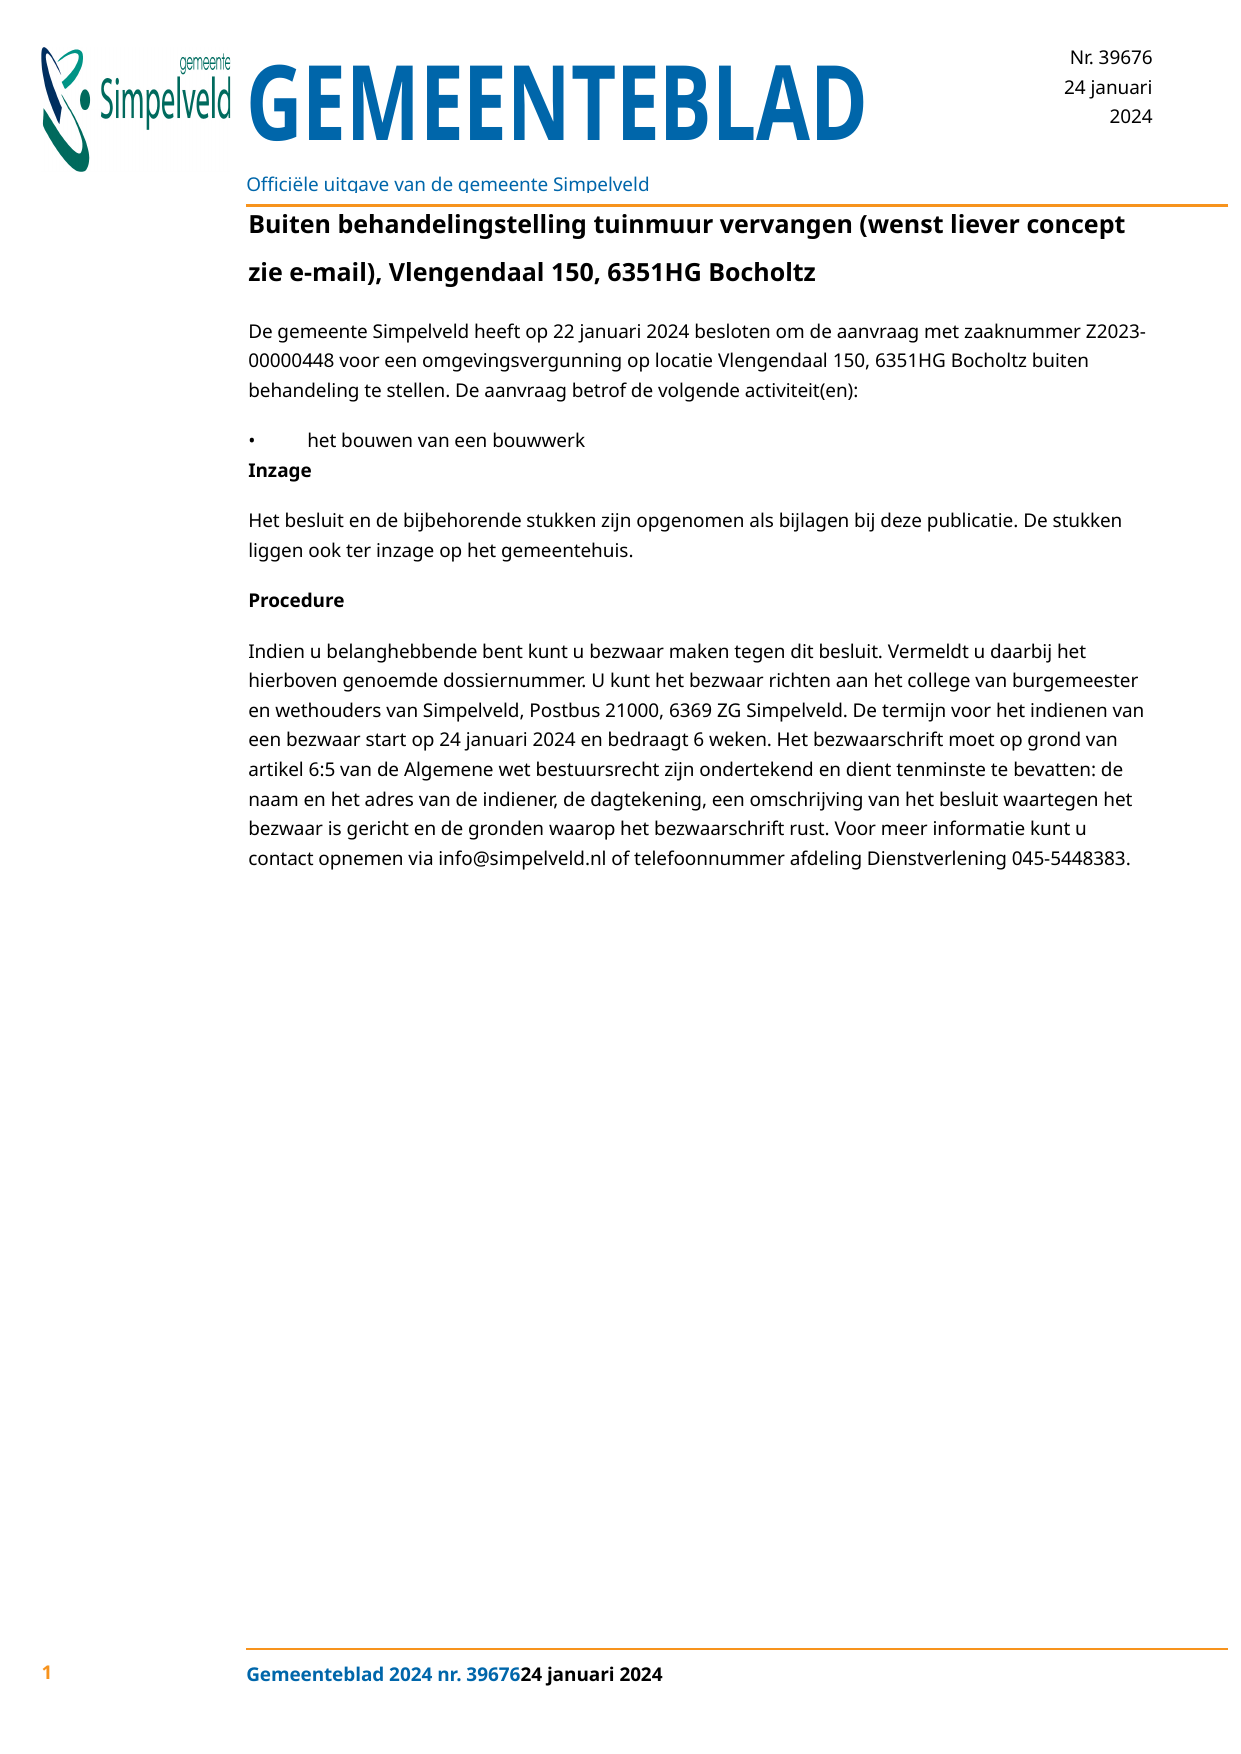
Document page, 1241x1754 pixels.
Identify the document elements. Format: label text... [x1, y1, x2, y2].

text Inzage [248, 457, 1152, 483]
text Procedure [248, 587, 1152, 613]
text Indien u belanghebbende bent kunt u bezwaar maken tegen dit besluit. Vermeldt u daarbij het hierboven genoemde dossiernummer. U kunt het bezwaar richten aan het college van burgemeester en wethouders van Simpelveld, Postbus 21000, 6369 ZG Simpelveld. De termijn voor het indienen van een bezwaar start op 24 januari 2024 en bedraagt 6 weken. Het bezwaarschrift moet op grond van artikel 6:5 van de Algemene wet bestuursrecht zijn ondertekend en dient tenminste te bevatten: de naam en het adres van de indiener, de dagtekening, een omschrijving van het besluit waartegen het bezwaar is gericht en de gronden waarop het bezwaarschrift rust. Voor meer informatie kunt u contact opnemen via info@simpelveld.nl of telefoonnummer afdeling Dienstverlening 045-5448383. [248, 638, 1152, 871]
text Het besluit en de bijbehorende stukken zijn opgenomen als bijlagen bij deze publicatie. De stukken liggen ook ter inzage op het gemeentehuis. [248, 507, 1152, 563]
text De gemeente Simpelveld heeft op 22 januari 2024 besloten om de aanvraag met zaaknummer Z2023-00000448 voor een omgevingsvergunning op locatie Vlengendaal 150, 6351HG Bocholtz buiten behandeling te stellen. De aanvraag betrof de volgende activiteit(en): [248, 318, 1152, 403]
text Buiten behandelingstelling tuinmuur vervangen (wenst liever concept zie e-mail), Vlengendaal 150, 6351HG Bocholtz [248, 207, 1152, 288]
picture [41, 47, 231, 172]
list het bouwen van een bouwwerk [248, 427, 1152, 453]
